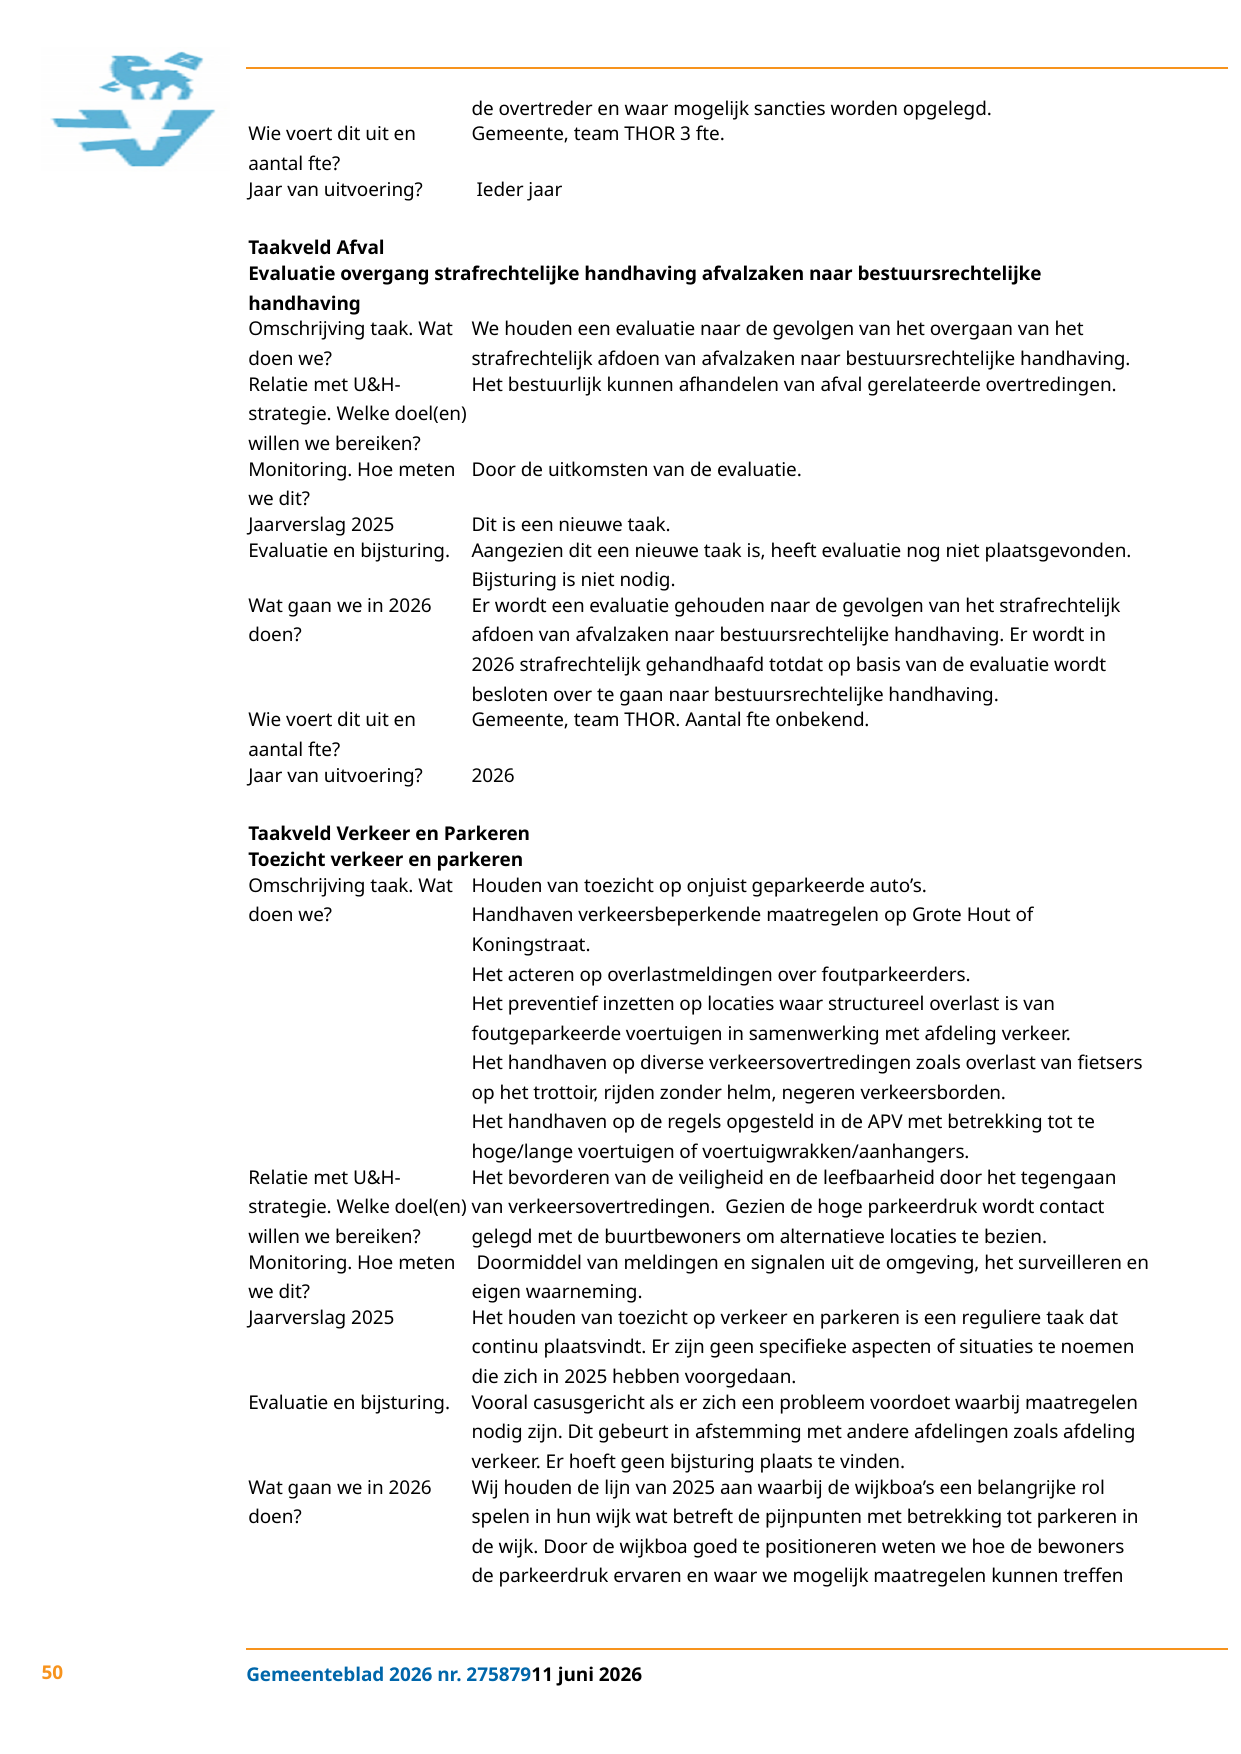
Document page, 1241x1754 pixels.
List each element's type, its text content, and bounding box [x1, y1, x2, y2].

picture [41, 47, 231, 172]
table_cell Houden van toezicht op onjuist geparkeerde auto’s. Handhaven verkeersbeperkende maatregelen op Grote Hout of Koningstraat. Het acteren op overlastmeldingen over foutparkeerders. Het preventief inzetten op locaties waar structureel overlast is van foutgeparkeerde voertuigen in samenwerking met afdeling verkeer. Het handhaven op diverse verkeersovertredingen zoals overlast van fietsers op het trottoir, rijden zonder helm, negeren verkeersborden. Het handhaven op de regels opgesteld in de APV met betrekking tot te hoge/lange voertuigen of voertuigwrakken/aanhangers. [471, 872, 1152, 1164]
table_cell Evaluatie en bijsturing. [248, 1389, 471, 1474]
table_cell Door de uitkomsten van de evaluatie. [471, 456, 1152, 511]
table_cell Wie voert dit uit en aantal fte? [248, 707, 471, 762]
table_header Taakveld Afval [248, 235, 1152, 260]
table_cell Jaarverslag 2025 [248, 1304, 471, 1389]
table_cell Gemeente, team THOR. Aantal fte onbekend. [471, 707, 1152, 762]
table_header Taakveld Verkeer en Parkeren [248, 821, 1152, 846]
table_cell Wat gaan we in 2026 doen? [248, 592, 471, 707]
table_cell Wij houden de lijn van 2025 aan waarbij de wijkboa’s een belangrijke rol spelen in hun wijk wat betreft de pijnpunten met betrekking tot parkeren in de wijk. Door de wijkboa goed te positioneren weten we hoe de bewoners de parkeerdruk ervaren en waar we mogelijk maatregelen kunnen treffen [471, 1474, 1152, 1588]
table_cell Omschrijving taak. Wat doen we? [248, 872, 471, 1164]
table_cell Het bevorderen van de veiligheid en de leefbaarheid door het tegengaan van verkeersovertredingen. Gezien de hoge parkeerdruk wordt contact gelegd met de buurtbewoners om alternatieve locaties te bezien. [471, 1164, 1152, 1249]
table_cell Het houden van toezicht op verkeer en parkeren is een reguliere taak dat continu plaatsvindt. Er zijn geen specifieke aspecten of situaties te noemen die zich in 2025 hebben voorgedaan. [471, 1304, 1152, 1389]
table_cell de overtreder en waar mogelijk sancties worden opgelegd. [471, 95, 1152, 121]
table_cell Evaluatie overgang strafrechtelijke handhaving afvalzaken naar bestuursrechtelijke handhaving [248, 260, 1152, 316]
table_cell Dit is een nieuwe taak. [471, 511, 1152, 537]
table_cell Aangezien dit een nieuwe taak is, heeft evaluatie nog niet plaatsgevonden. Bijsturing is niet nodig. [471, 537, 1152, 592]
table_cell Relatie met U&H-strategie. Welke doel(en) willen we bereiken? [248, 1164, 471, 1249]
table_cell Jaar van uitvoering? [248, 762, 471, 788]
table_cell Er wordt een evaluatie gehouden naar de gevolgen van het strafrechtelijk afdoen van afvalzaken naar bestuursrechtelijke handhaving. Er wordt in 2026 strafrechtelijk gehandhaafd totdat op basis van de evaluatie wordt besloten over te gaan naar bestuursrechtelijke handhaving. [471, 592, 1152, 707]
table_cell Relatie met U&H-strategie. Welke doel(en) willen we bereiken? [248, 371, 471, 456]
table_cell Gemeente, team THOR 3 fte. [471, 121, 1152, 176]
table_cell Evaluatie en bijsturing. [248, 537, 471, 592]
table_cell Doormiddel van meldingen en signalen uit de omgeving, het surveilleren en eigen waarneming. [471, 1249, 1152, 1304]
table_cell Jaarverslag 2025 [248, 511, 471, 537]
table_cell [248, 95, 471, 121]
table_cell Monitoring. Hoe meten we dit? [248, 1249, 471, 1304]
table_cell Vooral casusgericht als er zich een probleem voordoet waarbij maatregelen nodig zijn. Dit gebeurt in afstemming met andere afdelingen zoals afdeling verkeer. Er hoeft geen bijsturing plaats te vinden. [471, 1389, 1152, 1474]
table_cell Omschrijving taak. Wat doen we? [248, 316, 471, 371]
table_cell Wie voert dit uit en aantal fte? [248, 121, 471, 176]
table_cell Ieder jaar [471, 176, 1152, 202]
table_cell Wat gaan we in 2026 doen? [248, 1474, 471, 1588]
table_cell Jaar van uitvoering? [248, 176, 471, 202]
table_cell Toezicht verkeer en parkeren [248, 846, 1152, 872]
table_cell 2026 [471, 762, 1152, 788]
table_cell We houden een evaluatie naar de gevolgen van het overgaan van het strafrechtelijk afdoen van afvalzaken naar bestuursrechtelijke handhaving. [471, 316, 1152, 371]
table_cell Monitoring. Hoe meten we dit? [248, 456, 471, 511]
table_cell Het bestuurlijk kunnen afhandelen van afval gerelateerde overtredingen. [471, 371, 1152, 456]
